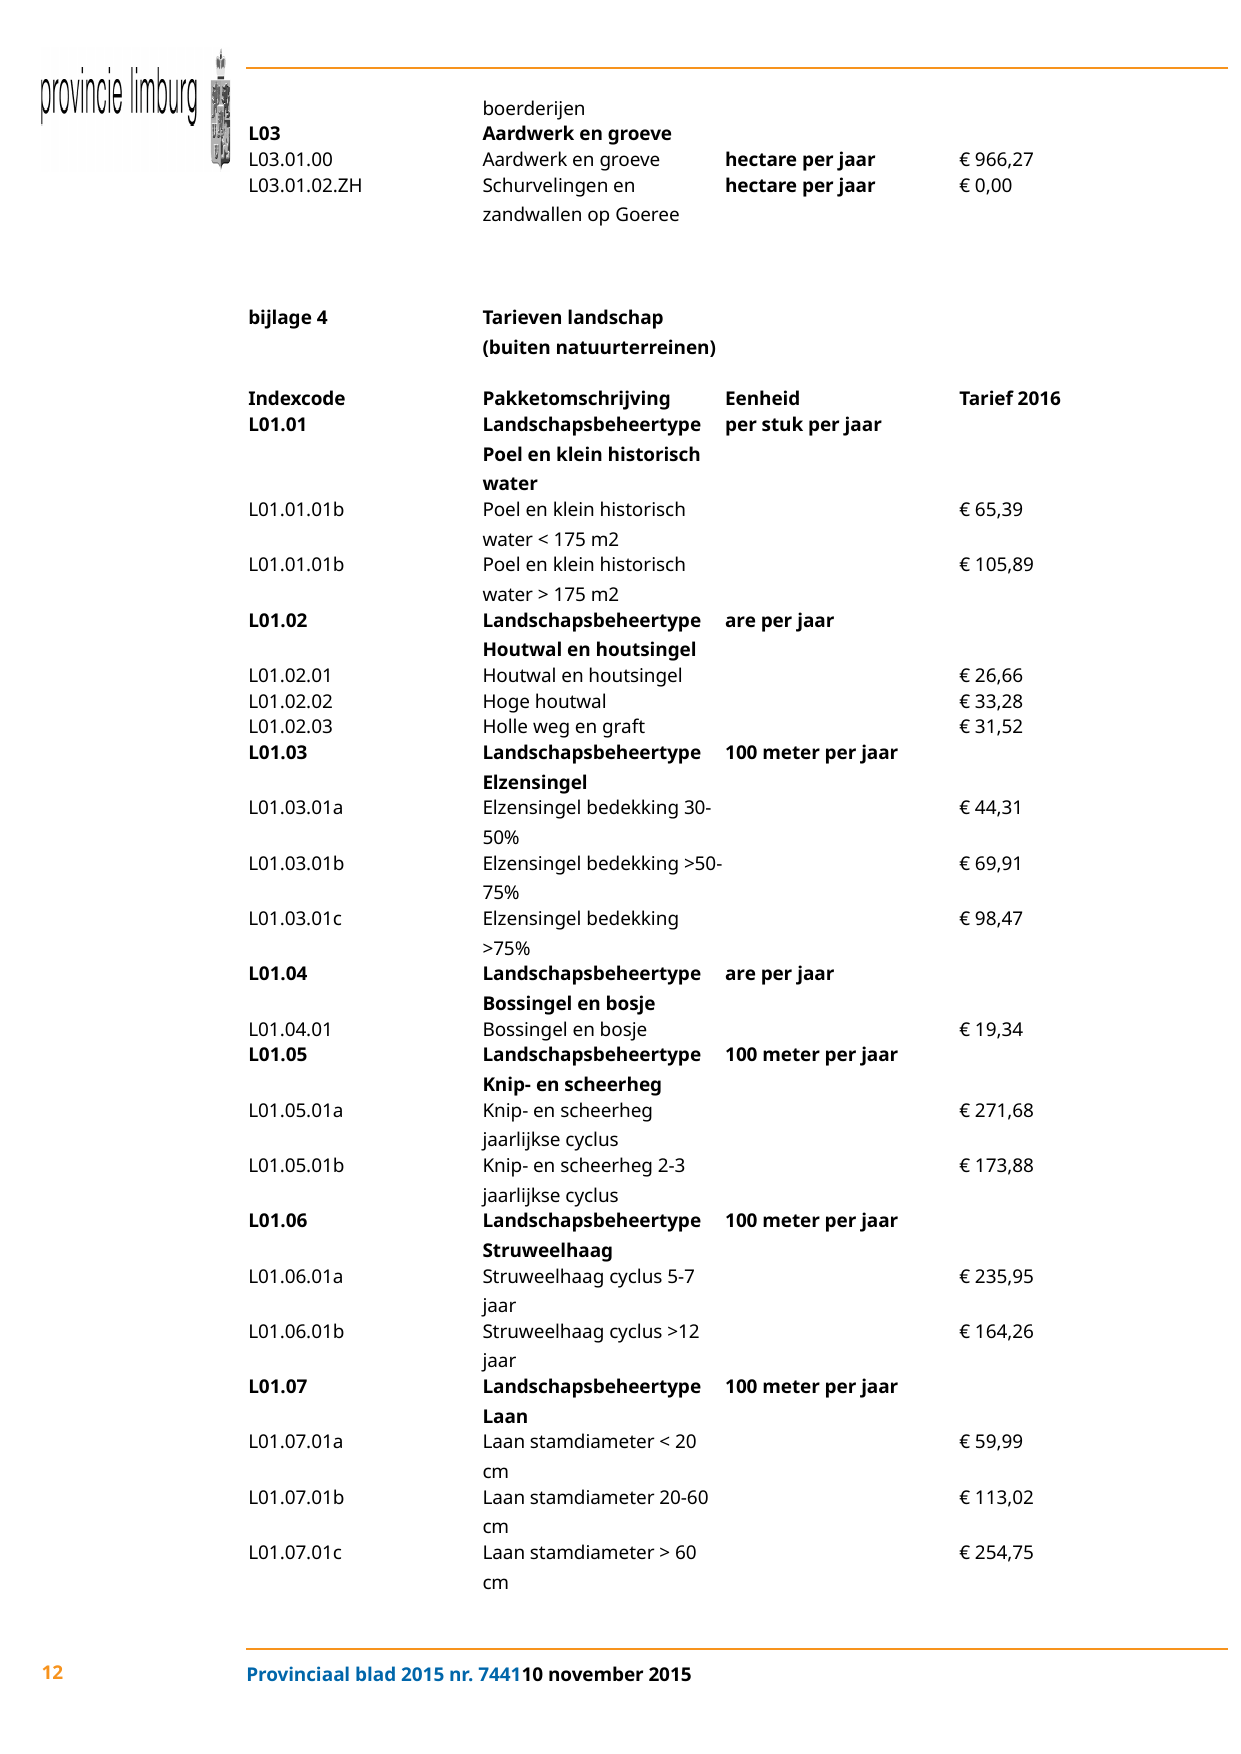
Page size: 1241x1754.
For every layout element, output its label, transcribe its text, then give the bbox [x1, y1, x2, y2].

table_cell € 173,88 [959, 1152, 1152, 1207]
table_cell L01.05 [248, 1042, 482, 1097]
table_cell L03.01.02.ZH [248, 172, 482, 227]
table_cell Aardwerk en groeve [482, 146, 725, 172]
table_cell [248, 95, 482, 121]
table_cell Landschapsbeheertype Houtwal en houtsingel [482, 607, 725, 662]
table_header Tarieven landschap (buiten natuurterreinen) [482, 305, 725, 360]
table_cell L01.04.01 [248, 1016, 482, 1042]
table_cell L01.07.01b [248, 1484, 482, 1539]
table_cell L01.06.01a [248, 1263, 482, 1318]
table_cell Indexcode [248, 386, 482, 411]
table_cell L01.03 [248, 739, 482, 794]
table_cell Schurvelingen en zandwallen op Goeree [482, 172, 725, 227]
table_cell are per jaar [725, 607, 959, 662]
table_cell Knip- en scheerheg jaarlijkse cyclus [482, 1097, 725, 1152]
table_cell [725, 1484, 959, 1539]
table_cell [248, 360, 482, 386]
table_header [725, 305, 959, 360]
table_cell L01.07.01a [248, 1429, 482, 1484]
table_cell [725, 1016, 959, 1042]
table_cell L01.07 [248, 1374, 482, 1429]
table_cell Knip- en scheerheg 2-3 jaarlijkse cyclus [482, 1152, 725, 1207]
table_cell are per jaar [725, 961, 959, 1016]
table_cell € 164,26 [959, 1318, 1152, 1373]
table_cell Laan stamdiameter < 20 cm [482, 1429, 725, 1484]
table_cell 100 meter per jaar [725, 1208, 959, 1263]
table_cell L01.03.01c [248, 905, 482, 961]
table_cell € 26,66 [959, 662, 1152, 688]
table_cell L01.06.01b [248, 1318, 482, 1373]
table_cell [725, 1429, 959, 1484]
table_cell [482, 227, 725, 253]
table_cell Landschapsbeheertype Bossingel en bosje [482, 961, 725, 1016]
table_cell € 33,28 [959, 688, 1152, 713]
table_cell [959, 1374, 1152, 1429]
table_cell [959, 739, 1152, 794]
table_cell L01.02.02 [248, 688, 482, 713]
table_cell [725, 121, 959, 146]
table_cell [482, 360, 725, 386]
table_cell [959, 1208, 1152, 1263]
table_cell L01.06 [248, 1208, 482, 1263]
table_cell L01.07.01c [248, 1539, 482, 1595]
table_cell 100 meter per jaar [725, 1042, 959, 1097]
table_cell Struweelhaag cyclus 5-7 jaar [482, 1263, 725, 1318]
table_cell € 0,00 [959, 172, 1152, 227]
table_cell Landschapsbeheertype Struweelhaag [482, 1208, 725, 1263]
table_cell € 235,95 [959, 1263, 1152, 1318]
table_cell [725, 1263, 959, 1318]
table_cell € 113,02 [959, 1484, 1152, 1539]
table_cell € 271,68 [959, 1097, 1152, 1152]
table_cell [725, 496, 959, 551]
table_cell [725, 850, 959, 905]
table_cell L01.01 [248, 411, 482, 496]
table_cell [959, 360, 1152, 386]
table_cell boerderijen [482, 95, 725, 121]
table_cell Landschapsbeheertype Elzensingel [482, 739, 725, 794]
table_cell Tarief 2016 [959, 386, 1152, 411]
table_cell Pakketomschrijving [482, 386, 725, 411]
table_cell [248, 227, 482, 253]
table_cell [725, 227, 959, 253]
table_cell L01.04 [248, 961, 482, 1016]
table_cell L01.01.01b [248, 496, 482, 551]
table_cell Eenheid [725, 386, 959, 411]
table_cell € 19,34 [959, 1016, 1152, 1042]
table_cell [959, 411, 1152, 496]
table_cell € 254,75 [959, 1539, 1152, 1595]
table_cell hectare per jaar [725, 172, 959, 227]
table_cell Poel en klein historisch water < 175 m2 [482, 496, 725, 551]
table_cell [959, 961, 1152, 1016]
table_cell € 966,27 [959, 146, 1152, 172]
table_cell € 105,89 [959, 551, 1152, 607]
table_cell [959, 95, 1152, 121]
table_cell [725, 714, 959, 739]
table_cell L01.03.01b [248, 850, 482, 905]
table_cell Bossingel en bosje [482, 1016, 725, 1042]
table_cell L01.02 [248, 607, 482, 662]
table_cell [725, 662, 959, 688]
table_cell Elzensingel bedekking 30-50% [482, 795, 725, 850]
table_cell Landschapsbeheertype Laan [482, 1374, 725, 1429]
table_cell Landschapsbeheertype Knip- en scheerheg [482, 1042, 725, 1097]
table_cell Struweelhaag cyclus >12 jaar [482, 1318, 725, 1373]
table_cell L03 [248, 121, 482, 146]
table_cell L01.05.01a [248, 1097, 482, 1152]
picture [41, 47, 231, 172]
table_cell per stuk per jaar [725, 411, 959, 496]
table_cell L01.02.03 [248, 714, 482, 739]
table_cell [959, 121, 1152, 146]
table_cell € 65,39 [959, 496, 1152, 551]
table_cell Hoge houtwal [482, 688, 725, 713]
table_cell [725, 1097, 959, 1152]
table_cell [959, 227, 1152, 253]
table_cell Elzensingel bedekking >75% [482, 905, 725, 961]
table_cell [959, 1042, 1152, 1097]
table_cell Houtwal en houtsingel [482, 662, 725, 688]
table_cell Landschapsbeheertype Poel en klein historisch water [482, 411, 725, 496]
table_cell 100 meter per jaar [725, 739, 959, 794]
table_cell 100 meter per jaar [725, 1374, 959, 1429]
table_cell [725, 795, 959, 850]
table_cell L01.01.01b [248, 551, 482, 607]
table_cell L01.05.01b [248, 1152, 482, 1207]
table_cell [725, 1152, 959, 1207]
table_cell L01.03.01a [248, 795, 482, 850]
table_cell Elzensingel bedekking >50-75% [482, 850, 725, 905]
table_cell Laan stamdiameter > 60 cm [482, 1539, 725, 1595]
table_cell L03.01.00 [248, 146, 482, 172]
table_header bijlage 4 [248, 305, 482, 360]
table_cell [725, 905, 959, 961]
table_cell € 59,99 [959, 1429, 1152, 1484]
table_cell € 98,47 [959, 905, 1152, 961]
table_cell [725, 1539, 959, 1595]
table_cell [725, 688, 959, 713]
table_cell Aardwerk en groeve [482, 121, 725, 146]
table_cell € 69,91 [959, 850, 1152, 905]
table_cell hectare per jaar [725, 146, 959, 172]
table_cell [725, 551, 959, 607]
table_header [959, 305, 1152, 360]
table_cell Laan stamdiameter 20-60 cm [482, 1484, 725, 1539]
table_cell € 44,31 [959, 795, 1152, 850]
table_cell [959, 607, 1152, 662]
table_cell Poel en klein historisch water > 175 m2 [482, 551, 725, 607]
table_cell [725, 360, 959, 386]
table_cell € 31,52 [959, 714, 1152, 739]
table_cell L01.02.01 [248, 662, 482, 688]
table_cell Holle weg en graft [482, 714, 725, 739]
table_cell [725, 1318, 959, 1373]
table_cell [725, 95, 959, 121]
